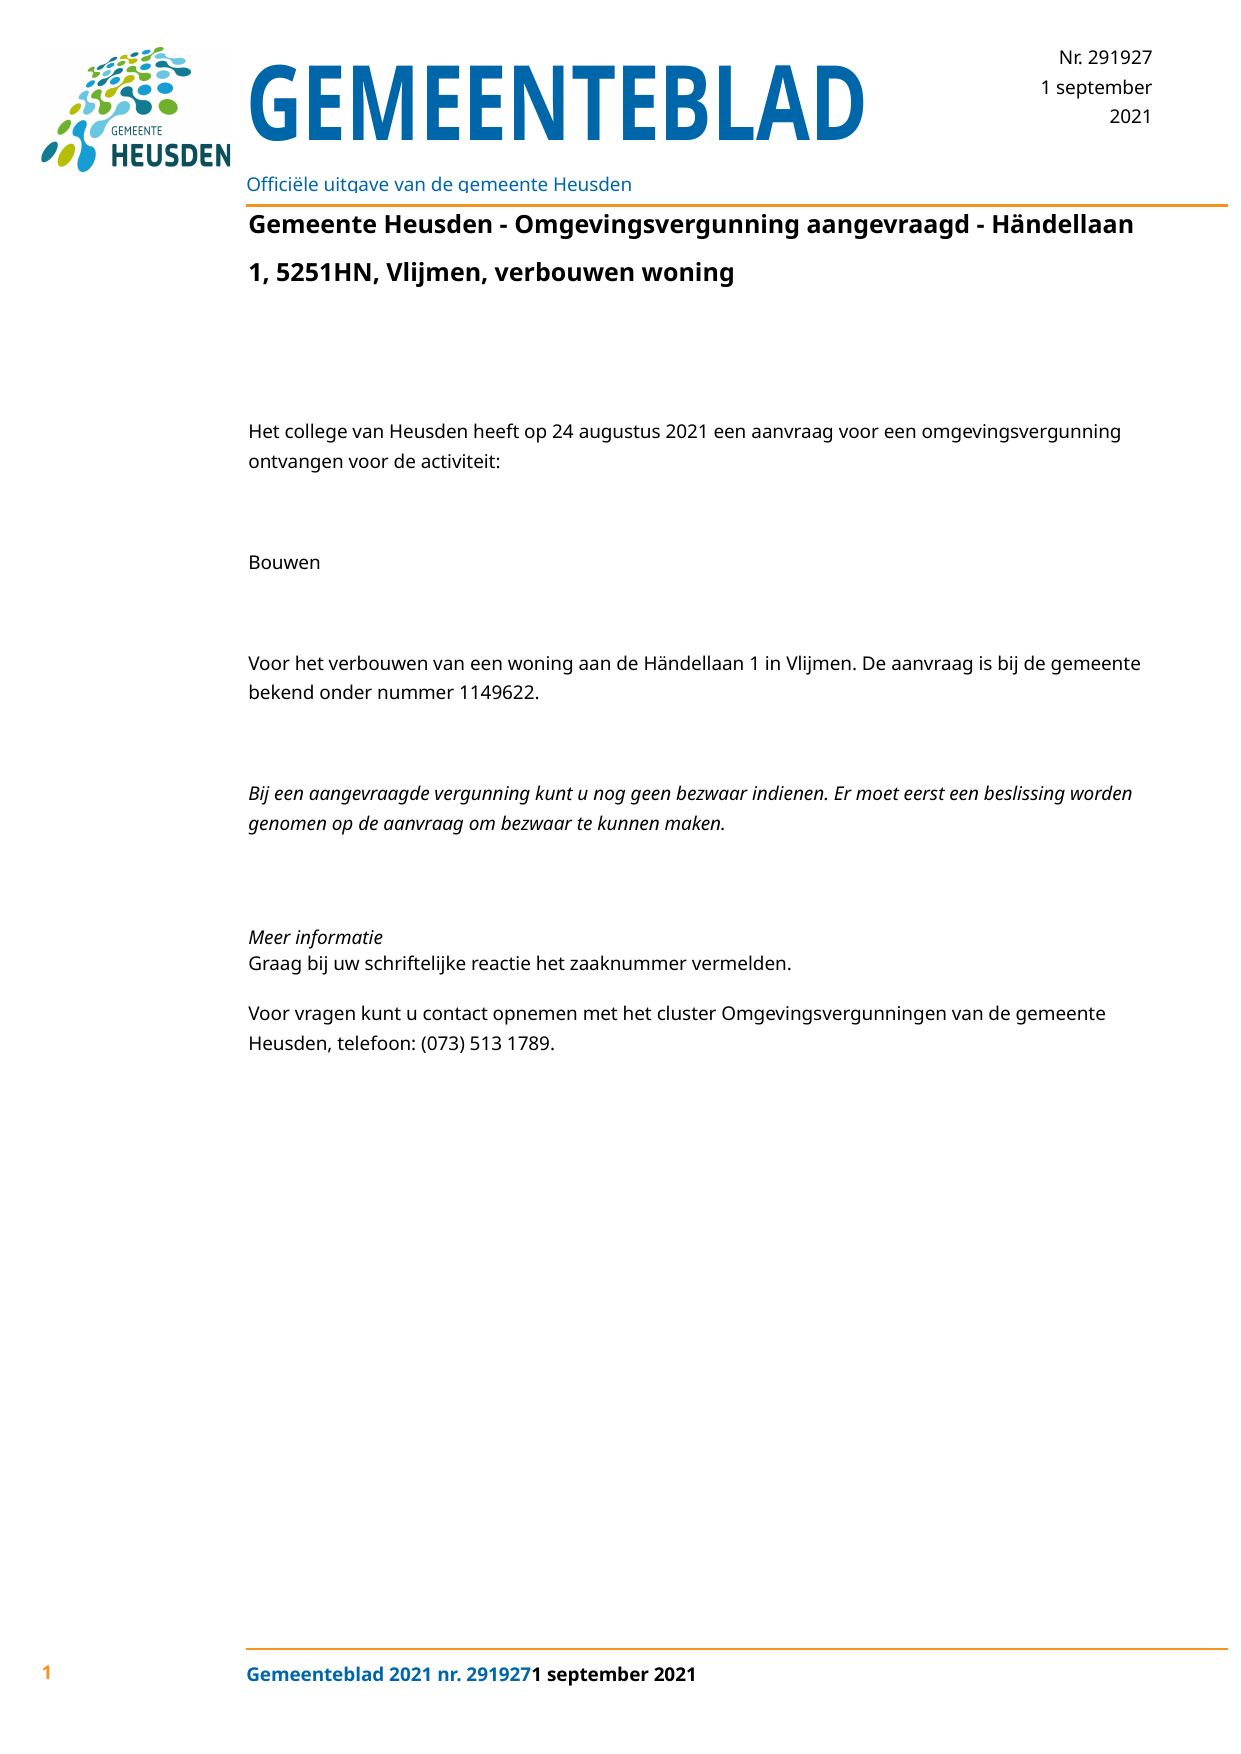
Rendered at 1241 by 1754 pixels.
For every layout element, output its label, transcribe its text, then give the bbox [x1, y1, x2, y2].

text Meer informatie [248, 924, 1152, 950]
text Voor vragen kunt u contact opnemen met het cluster Omgevingsvergunningen van de gemeente Heusden, telefoon: (073) 513 1789. [248, 1001, 1152, 1056]
text Bij een aangevraagde vergunning kunt u nog geen bezwaar indienen. Er moet eerst een beslissing worden genomen op de aanvraag om bezwaar te kunnen maken. [248, 780, 1152, 836]
text Gemeente Heusden - Omgevingsvergunning aangevraagd - Händellaan 1, 5251HN, Vlijmen, verbouwen woning [248, 207, 1152, 288]
text Bouwen [248, 549, 1152, 575]
picture [41, 47, 231, 172]
text Graag bij uw schriftelijke reactie het zaaknummer vermelden. [248, 950, 1152, 976]
text Voor het verbouwen van een woning aan de Händellaan 1 in Vlijmen. De aanvraag is bij de gemeente bekend onder nummer 1149622. [248, 650, 1152, 705]
text Het college van Heusden heeft op 24 augustus 2021 een aanvraag voor een omgevingsvergunning ontvangen voor de activiteit: [248, 419, 1152, 474]
